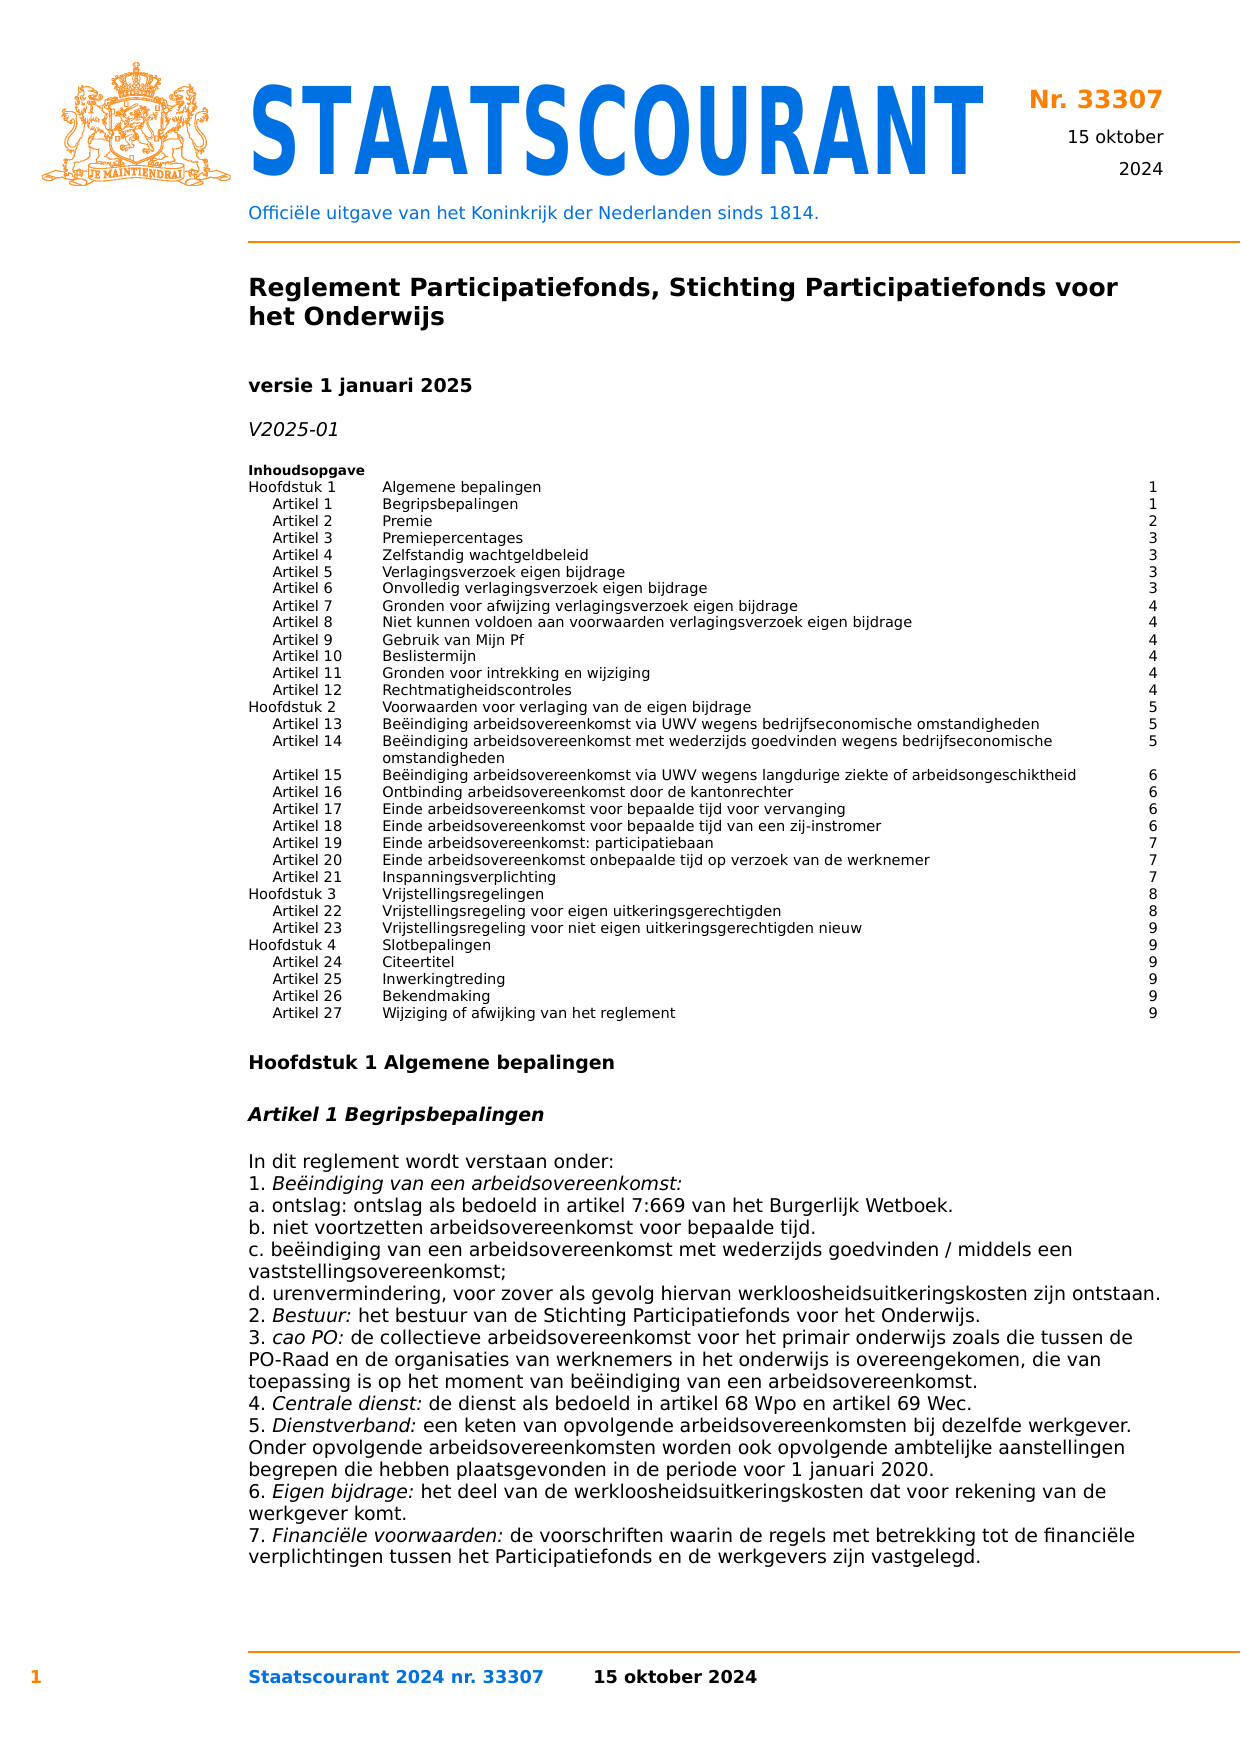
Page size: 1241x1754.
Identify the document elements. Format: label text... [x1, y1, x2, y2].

table_cell Hoofdstuk 2 [248, 699, 376, 716]
table_cell Artikel 7 [266, 598, 376, 614]
table_cell Officiële uitgave van het Koninkrijk der Nederlanden sinds 1814. [248, 203, 1240, 241]
picture [41, 62, 231, 186]
table_cell 2024 [998, 153, 1240, 203]
table_cell Artikel 20 [266, 852, 376, 869]
table_cell Einde arbeidsovereenkomst onbepaalde tijd op verzoek van de werknemer [376, 852, 1090, 869]
text Onder opvolgende arbeidsovereenkomsten worden ook opvolgende ambtelijke aanstellingen begrepen die hebben plaatsgevonden in de periode voor 1 januari 2020. [248, 1437, 1163, 1481]
table_cell [248, 631, 266, 648]
table_cell 7 [1090, 835, 1163, 852]
table_header STAATSCOURANT [248, 62, 998, 203]
table_cell [248, 564, 266, 580]
table_cell Algemene bepalingen [376, 479, 1090, 496]
table_cell Slotbepalingen [376, 937, 1090, 954]
table_cell Artikel 2 [266, 513, 376, 529]
table_cell Artikel 22 [266, 903, 376, 920]
table_cell Inwerkingtreding [376, 971, 1090, 988]
table_cell Artikel 4 [266, 546, 376, 563]
table_cell [248, 818, 266, 835]
text 4. Centrale dienst: de dienst als bedoeld in artikel 68 Wpo en artikel 69 Wec. [248, 1393, 1163, 1414]
table_cell Artikel 10 [266, 648, 376, 665]
table_cell 8 [1090, 903, 1163, 920]
table_cell 4 [1090, 631, 1163, 648]
table_cell Einde arbeidsovereenkomst: participatiebaan [376, 835, 1090, 852]
table_cell Artikel 23 [266, 920, 376, 937]
table_cell [248, 614, 266, 631]
table_cell Artikel 17 [266, 801, 376, 818]
table_cell Einde arbeidsovereenkomst voor bepaalde tijd voor vervanging [376, 801, 1090, 818]
table_cell [248, 496, 266, 512]
table_cell [248, 869, 266, 886]
table_cell Artikel 19 [266, 835, 376, 852]
table_cell [248, 835, 266, 852]
text a. ontslag: ontslag als bedoeld in artikel 7:669 van het Burgerlijk Wetboek. [248, 1195, 1163, 1217]
text 3. cao PO: de collectieve arbeidsovereenkomst voor het primair onderwijs zoals die tussen de PO-Raad en de organisaties van werknemers in het onderwijs is overeengekomen, die van toepassing is op het moment van beëindiging van een arbeidsovereenkomst. [248, 1327, 1163, 1393]
table_cell 1 [1090, 479, 1163, 496]
table_cell Artikel 15 [266, 767, 376, 784]
table_header Nr. 33307 [998, 62, 1240, 121]
table_cell Artikel 16 [266, 784, 376, 801]
table_cell Zelfstandig wachtgeldbeleid [376, 546, 1090, 563]
text c. beëindiging van een arbeidsovereenkomst met wederzijds goedvinden / middels een vaststellingsovereenkomst; [248, 1239, 1163, 1283]
table_cell [248, 546, 266, 563]
table_cell [248, 954, 266, 971]
table_cell Ontbinding arbeidsovereenkomst door de kantonrechter [376, 784, 1090, 801]
table_cell [248, 648, 266, 665]
table_cell Artikel 8 [266, 614, 376, 631]
table_cell Premie [376, 513, 1090, 529]
table_cell 7 [1090, 852, 1163, 869]
text 2. Bestuur: het bestuur van de Stichting Participatiefonds voor het Onderwijs. [248, 1305, 1163, 1327]
table_cell Niet kunnen voldoen aan voorwaarden verlagingsverzoek eigen bijdrage [376, 614, 1090, 631]
table_cell 4 [1090, 614, 1163, 631]
table_cell 5 [1090, 716, 1163, 733]
table_cell 9 [1090, 971, 1163, 988]
table_cell 1 [1090, 496, 1163, 512]
table_cell Artikel 11 [266, 665, 376, 682]
table_cell Artikel 14 [266, 733, 376, 767]
table_cell [248, 598, 266, 614]
table_cell [248, 513, 266, 529]
table_cell 4 [1090, 648, 1163, 665]
table_cell Voorwaarden voor verlaging van de eigen bijdrage [376, 699, 1090, 716]
table_cell Vrijstellingsregelingen [376, 886, 1090, 903]
table_cell Artikel 5 [266, 564, 376, 580]
table_cell 3 [1090, 530, 1163, 546]
table_cell Beëindiging arbeidsovereenkomst via UWV wegens bedrijfseconomische omstandigheden [376, 716, 1090, 733]
table_cell Artikel 9 [266, 631, 376, 648]
text 1. Beëindiging van een arbeidsovereenkomst: [248, 1173, 1163, 1195]
table_cell [248, 682, 266, 699]
table_cell [248, 580, 266, 597]
text d. urenvermindering, voor zover als gevolg hiervan werkloosheidsuitkeringskosten zijn ontstaan. [248, 1283, 1163, 1305]
table_cell [248, 767, 266, 784]
table_cell Artikel 12 [266, 682, 376, 699]
table_cell Artikel 1 [266, 496, 376, 512]
subtitle Reglement Participatiefonds, Stichting Participatiefonds voor het Onderwijs [248, 273, 1163, 331]
table_cell Vrijstellingsregeling voor niet eigen uitkeringsgerechtigden nieuw [376, 920, 1090, 937]
table_cell Gronden voor intrekking en wijziging [376, 665, 1090, 682]
table_cell Artikel 13 [266, 716, 376, 733]
table_cell 2 [1090, 513, 1163, 529]
table_cell 8 [1090, 886, 1163, 903]
table_cell 7 [1090, 869, 1163, 886]
table_cell Artikel 21 [266, 869, 376, 886]
table_cell 9 [1090, 988, 1163, 1005]
table_cell 9 [1090, 1005, 1163, 1022]
table_cell 4 [1090, 682, 1163, 699]
table_cell [248, 801, 266, 818]
table_cell 3 [1090, 546, 1163, 563]
table_cell 9 [1090, 954, 1163, 971]
table_cell [248, 530, 266, 546]
table_cell Artikel 24 [266, 954, 376, 971]
subtitle Hoofdstuk 1 Algemene bepalingen [248, 1052, 1163, 1074]
table_cell 3 [1090, 564, 1163, 580]
table_cell 5 [1090, 699, 1163, 716]
table_cell Citeertitel [376, 954, 1090, 971]
table_cell Inspanningsverplichting [376, 869, 1090, 886]
table_header Inhoudsopgave [248, 463, 1163, 478]
table_cell Verlagingsverzoek eigen bijdrage [376, 564, 1090, 580]
table_cell Artikel 27 [266, 1005, 376, 1022]
table_cell [248, 971, 266, 988]
table_cell Bekendmaking [376, 988, 1090, 1005]
table_cell 9 [1090, 937, 1163, 954]
table_cell [248, 988, 266, 1005]
table_cell Artikel 25 [266, 971, 376, 988]
table_cell Rechtmatigheidscontroles [376, 682, 1090, 699]
table_cell [248, 733, 266, 767]
table_cell 6 [1090, 801, 1163, 818]
table_cell 6 [1090, 818, 1163, 835]
table_cell 6 [1090, 784, 1163, 801]
table_cell Vrijstellingsregeling voor eigen uitkeringsgerechtigden [376, 903, 1090, 920]
table_cell Artikel 18 [266, 818, 376, 835]
table_cell 4 [1090, 665, 1163, 682]
subtitle Artikel 1 Begripsbepalingen [248, 1104, 1163, 1126]
table_cell [248, 920, 266, 937]
table_cell Wijziging of afwijking van het reglement [376, 1005, 1090, 1022]
table_cell 4 [1090, 598, 1163, 614]
table_cell Gebruik van Mijn Pf [376, 631, 1090, 648]
text In dit reglement wordt verstaan onder: [248, 1151, 1163, 1173]
table_cell Gronden voor afwijzing verlagingsverzoek eigen bijdrage [376, 598, 1090, 614]
table_cell 9 [1090, 920, 1163, 937]
table_cell [248, 1005, 266, 1022]
text V2025-01 [248, 419, 1163, 441]
table_cell Beëindiging arbeidsovereenkomst via UWV wegens langdurige ziekte of arbeidsongeschiktheid [376, 767, 1090, 784]
table_cell Beslistermijn [376, 648, 1090, 665]
table_cell Artikel 26 [266, 988, 376, 1005]
table_cell 6 [1090, 767, 1163, 784]
table_cell [248, 903, 266, 920]
table_cell 3 [1090, 580, 1163, 597]
table_cell Hoofdstuk 1 [248, 479, 376, 496]
table_cell [248, 665, 266, 682]
text 7. Financiële voorwaarden: de voorschriften waarin de regels met betrekking tot de financiële verplichtingen tussen het Participatiefonds en de werkgevers zijn vastgelegd. [248, 1524, 1163, 1568]
table_cell Beëindiging arbeidsovereenkomst met wederzijds goedvinden wegens bedrijfseconomische omstandigheden [376, 733, 1090, 767]
table_cell Onvolledig verlagingsverzoek eigen bijdrage [376, 580, 1090, 597]
table_cell Hoofdstuk 4 [248, 937, 376, 954]
table_cell Artikel 6 [266, 580, 376, 597]
table_cell 5 [1090, 733, 1163, 767]
text 6. Eigen bijdrage: het deel van de werkloosheidsuitkeringskosten dat voor rekening van de werkgever komt. [248, 1481, 1163, 1524]
table_cell [248, 784, 266, 801]
table_header [25, 62, 248, 241]
text b. niet voortzetten arbeidsovereenkomst voor bepaalde tijd. [248, 1217, 1163, 1239]
table_cell Premiepercentages [376, 530, 1090, 546]
text versie 1 januari 2025 [248, 375, 1163, 397]
table_cell [248, 852, 266, 869]
table_cell 15 oktober [998, 121, 1240, 153]
table_cell Einde arbeidsovereenkomst voor bepaalde tijd van een zij-instromer [376, 818, 1090, 835]
text 5. Dienstverband: een keten van opvolgende arbeidsovereenkomsten bij dezelfde werkgever. [248, 1414, 1163, 1437]
table_cell [248, 716, 266, 733]
table_cell Hoofdstuk 3 [248, 886, 376, 903]
table_cell Artikel 3 [266, 530, 376, 546]
table_cell Begripsbepalingen [376, 496, 1090, 512]
